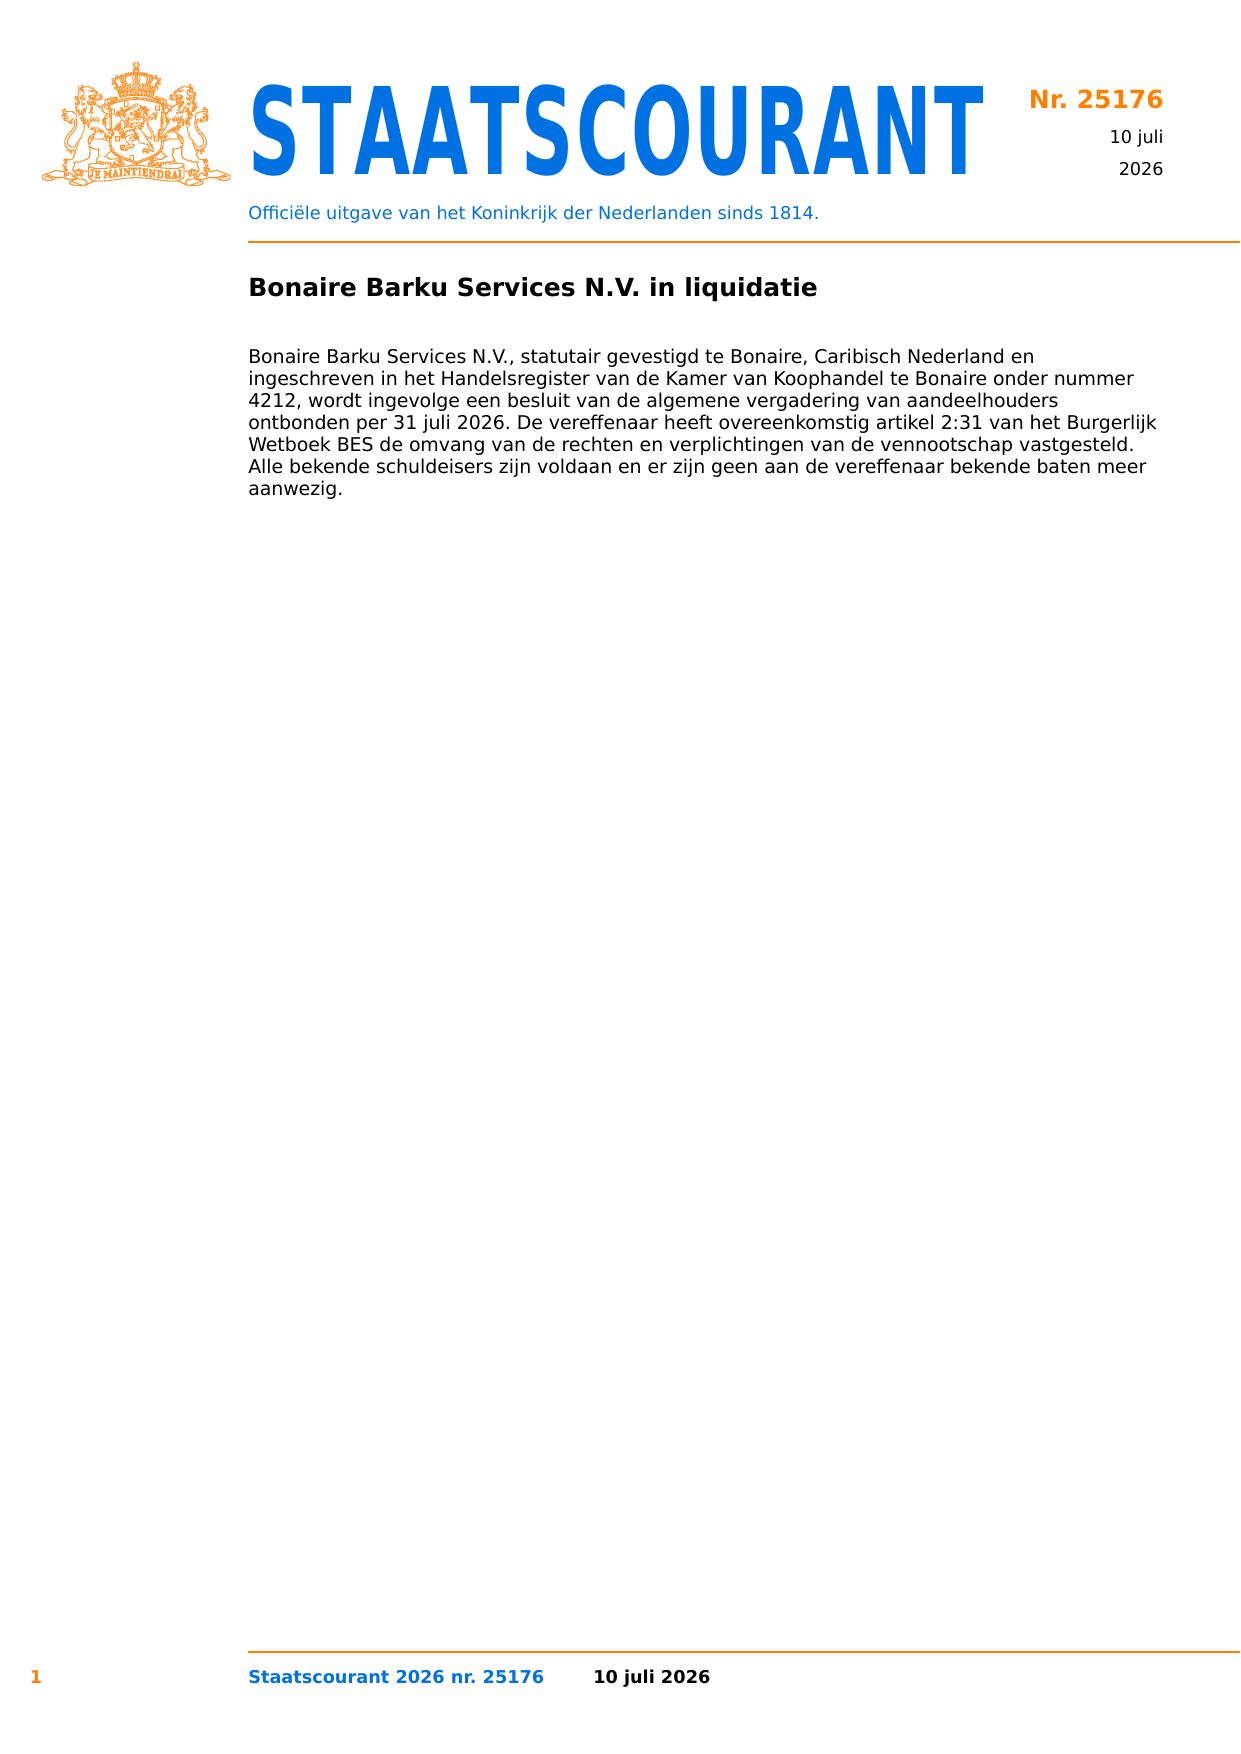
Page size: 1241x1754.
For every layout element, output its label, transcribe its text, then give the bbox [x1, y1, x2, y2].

table_header [25, 62, 248, 241]
picture [41, 62, 231, 186]
table_cell Officiële uitgave van het Koninkrijk der Nederlanden sinds 1814. [248, 203, 1240, 241]
subtitle Bonaire Barku Services N.V. in liquidatie [248, 273, 1163, 302]
table_header Nr. 25176 [998, 62, 1240, 121]
table_header STAATSCOURANT [248, 62, 998, 203]
table_cell 10 juli [998, 121, 1240, 153]
table_cell 2026 [998, 153, 1240, 203]
text Bonaire Barku Services N.V., statutair gevestigd te Bonaire, Caribisch Nederland en ingeschreven in het Handelsregister van de Kamer van Koophandel te Bonaire onder nummer 4212, wordt ingevolge een besluit van de algemene vergadering van aandeelhouders ontbonden per 31 juli 2026. De vereffenaar heeft overeenkomstig artikel 2:31 van het Burgerlijk Wetboek BES de omvang van de rechten en verplichtingen van de vennootschap vastgesteld. Alle bekende schuldeisers zijn voldaan en er zijn geen aan de vereffenaar bekende baten meer aanwezig. [248, 346, 1163, 500]
